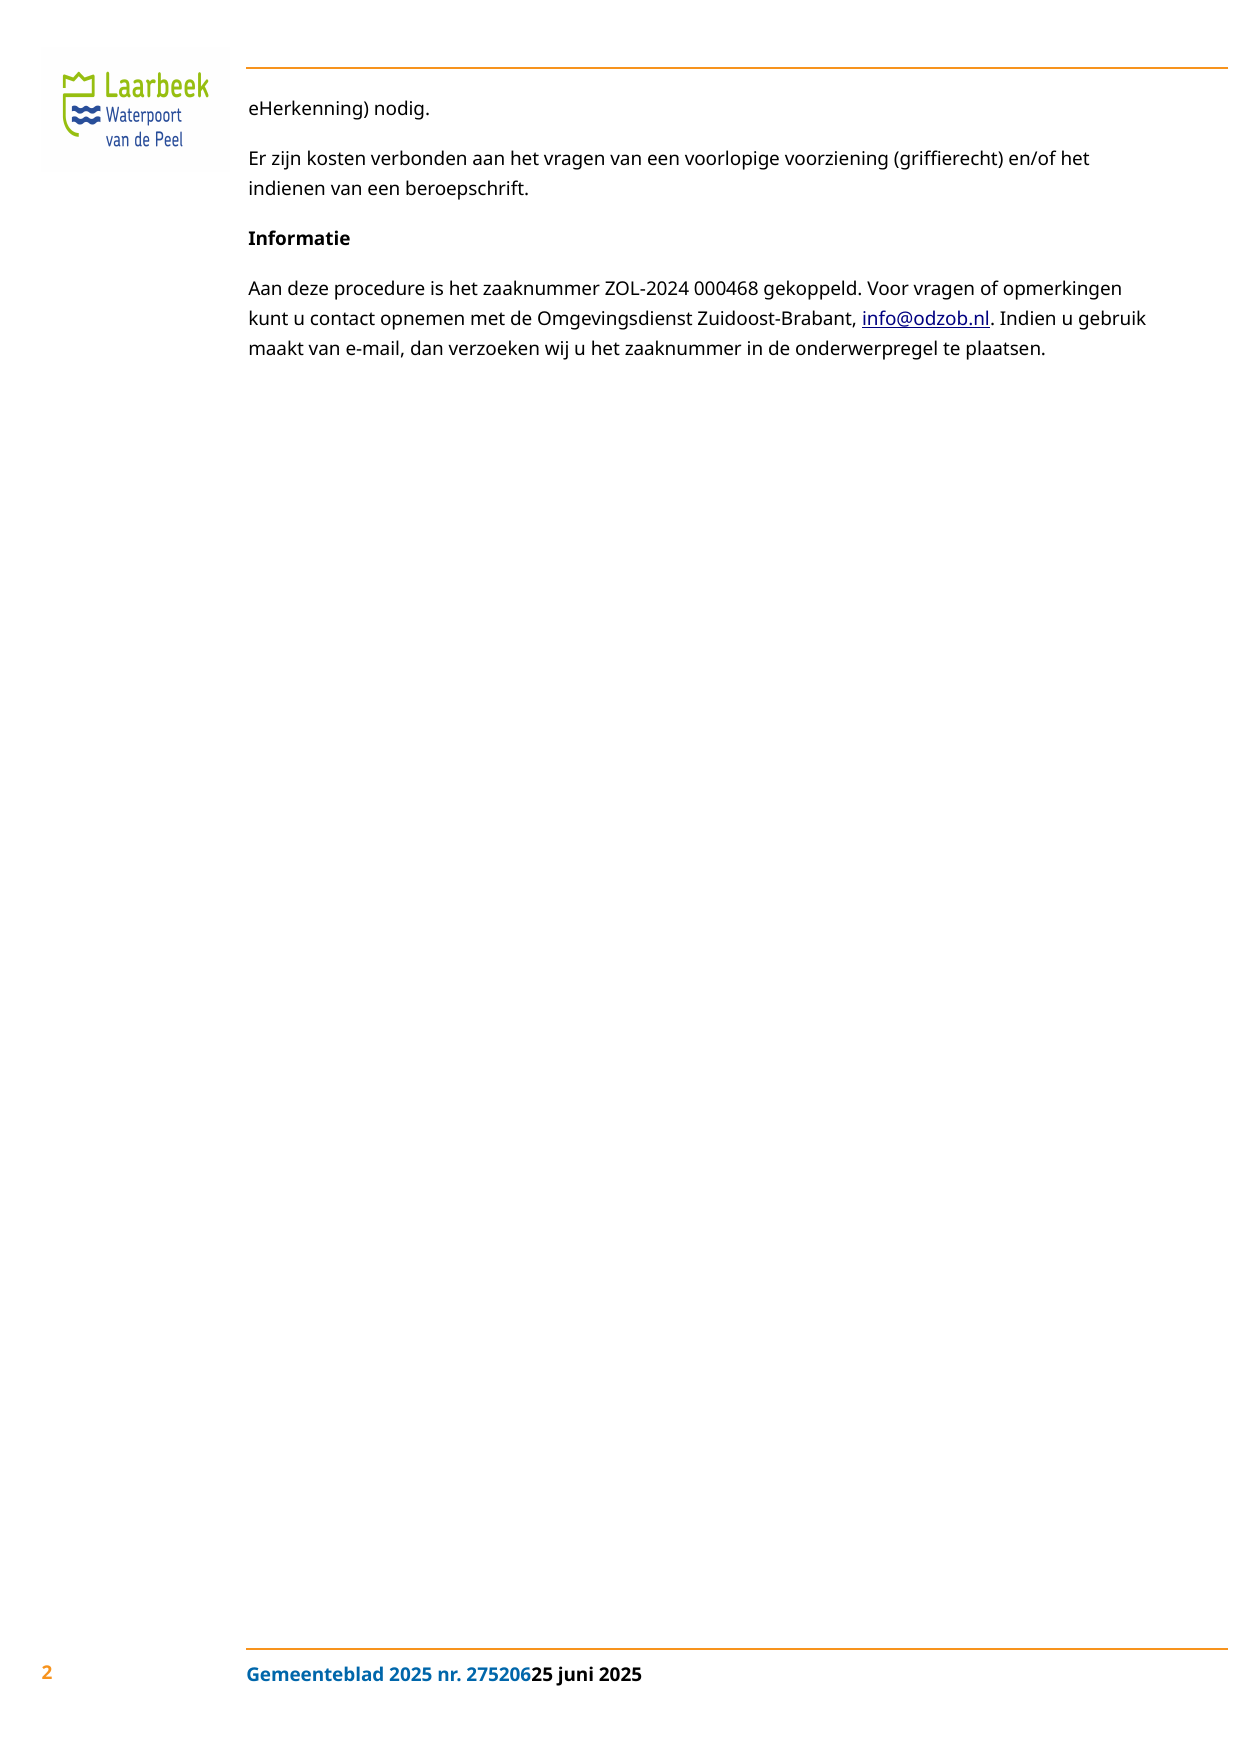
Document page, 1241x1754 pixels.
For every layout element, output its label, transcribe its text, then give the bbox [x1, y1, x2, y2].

text Er zijn kosten verbonden aan het vragen van een voorlopige voorziening (griffierecht) en/of het indienen van een beroepschrift. [248, 145, 1152, 201]
text Aan deze procedure is het zaaknummer ZOL-2024 000468 gekoppeld. Voor vragen of opmerkingen kunt u contact opnemen met de Omgevingsdienst Zuidoost-Brabant, info@odzob.nl. Indien u gebruik maakt van e-mail, dan verzoeken wij u het zaaknummer in de onderwerpregel te plaatsen. [248, 276, 1152, 361]
text eHerkenning) nodig. [248, 95, 1152, 121]
picture [41, 47, 231, 172]
text Informatie [248, 225, 1152, 251]
